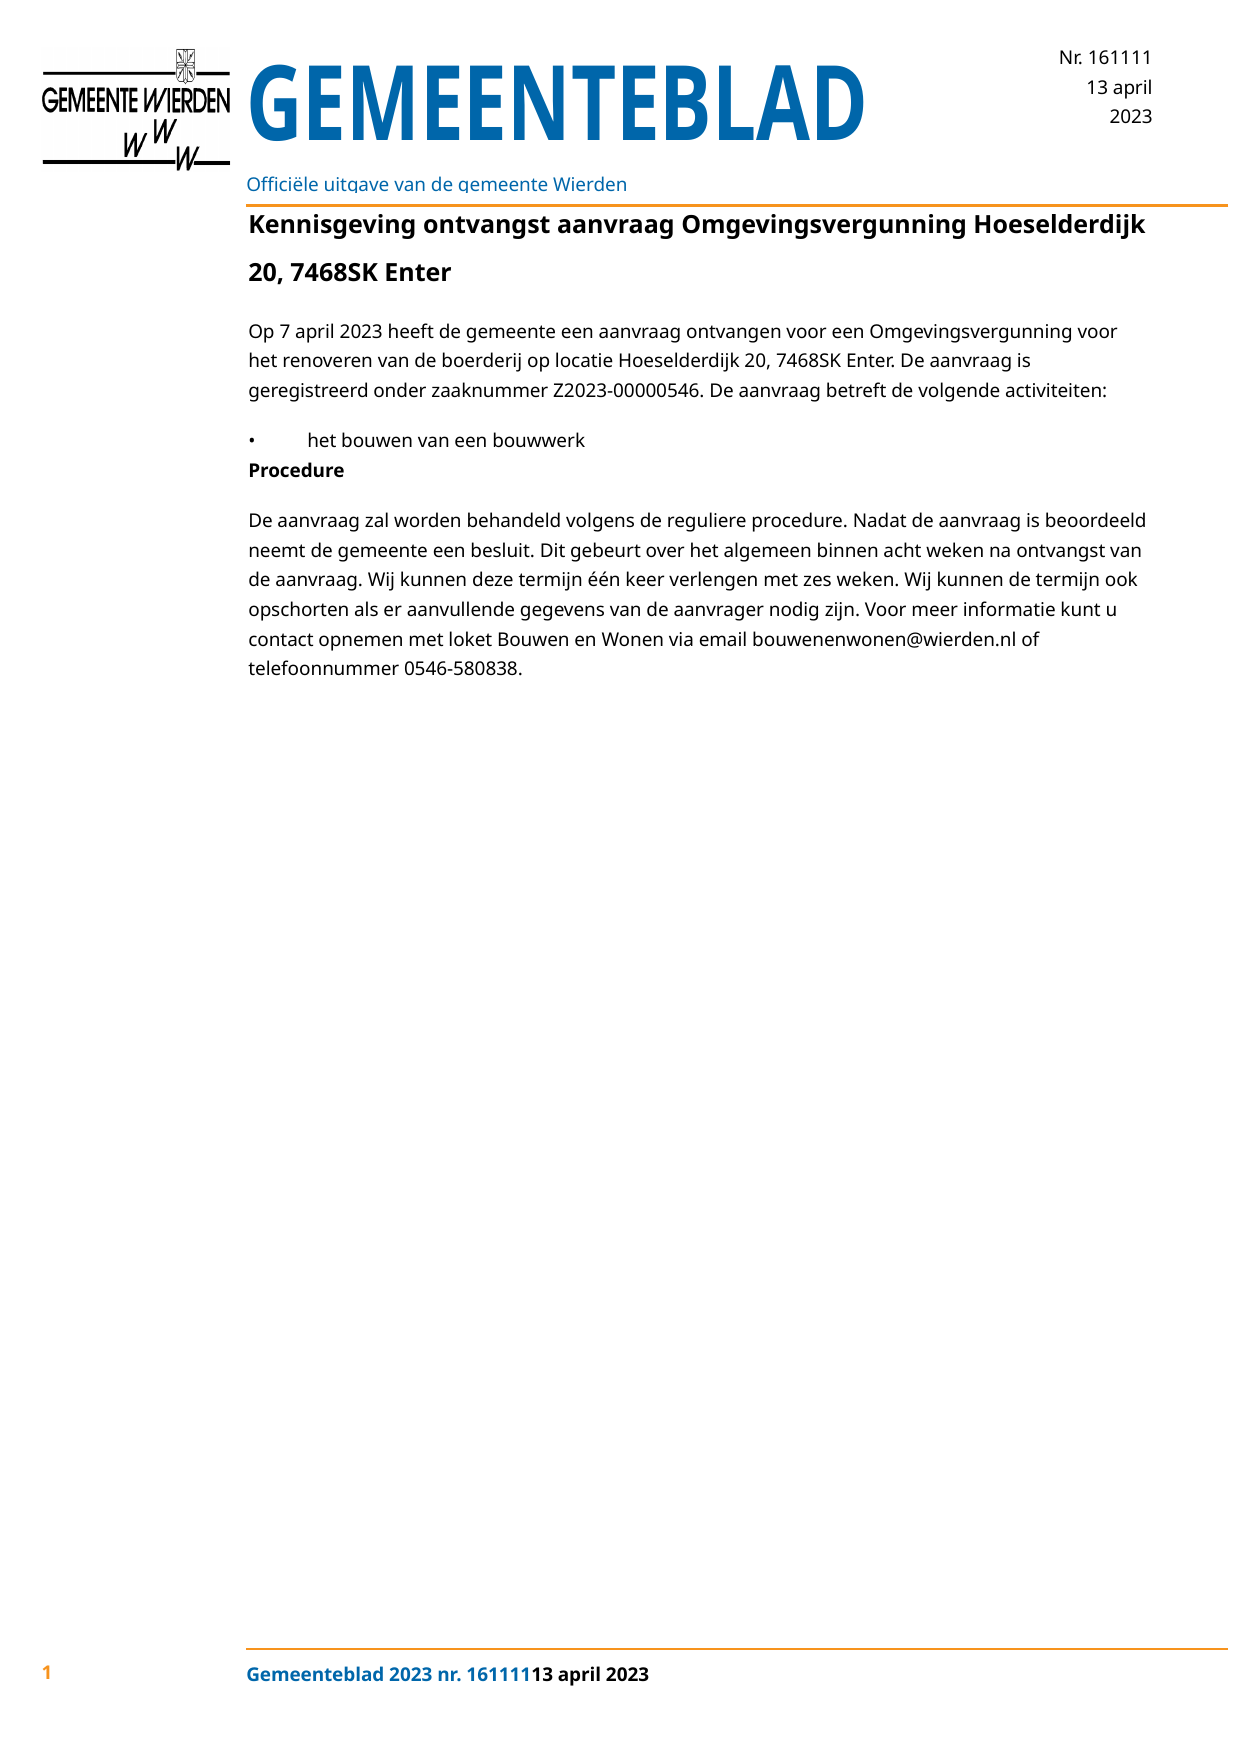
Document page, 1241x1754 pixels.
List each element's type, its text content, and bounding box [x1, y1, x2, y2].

text Procedure [248, 457, 1152, 483]
text De aanvraag zal worden behandeld volgens de reguliere procedure. Nadat de aanvraag is beoordeeld neemt de gemeente een besluit. Dit gebeurt over het algemeen binnen acht weken na ontvangst van de aanvraag. Wij kunnen deze termijn één keer verlengen met zes weken. Wij kunnen de termijn ook opschorten als er aanvullende gegevens van de aanvrager nodig zijn. Voor meer informatie kunt u contact opnemen met loket Bouwen en Wonen via email bouwenenwonen@wierden.nl of telefoonnummer 0546-580838. [248, 507, 1152, 681]
picture [41, 47, 231, 172]
list het bouwen van een bouwwerk [248, 427, 1152, 453]
text Kennisgeving ontvangst aanvraag Omgevingsvergunning Hoeselderdijk 20, 7468SK Enter [248, 207, 1152, 288]
text Op 7 april 2023 heeft de gemeente een aanvraag ontvangen voor een Omgevingsvergunning voor het renoveren van de boerderij op locatie Hoeselderdijk 20, 7468SK Enter. De aanvraag is geregistreerd onder zaaknummer Z2023-00000546. De aanvraag betreft de volgende activiteiten: [248, 318, 1152, 403]
